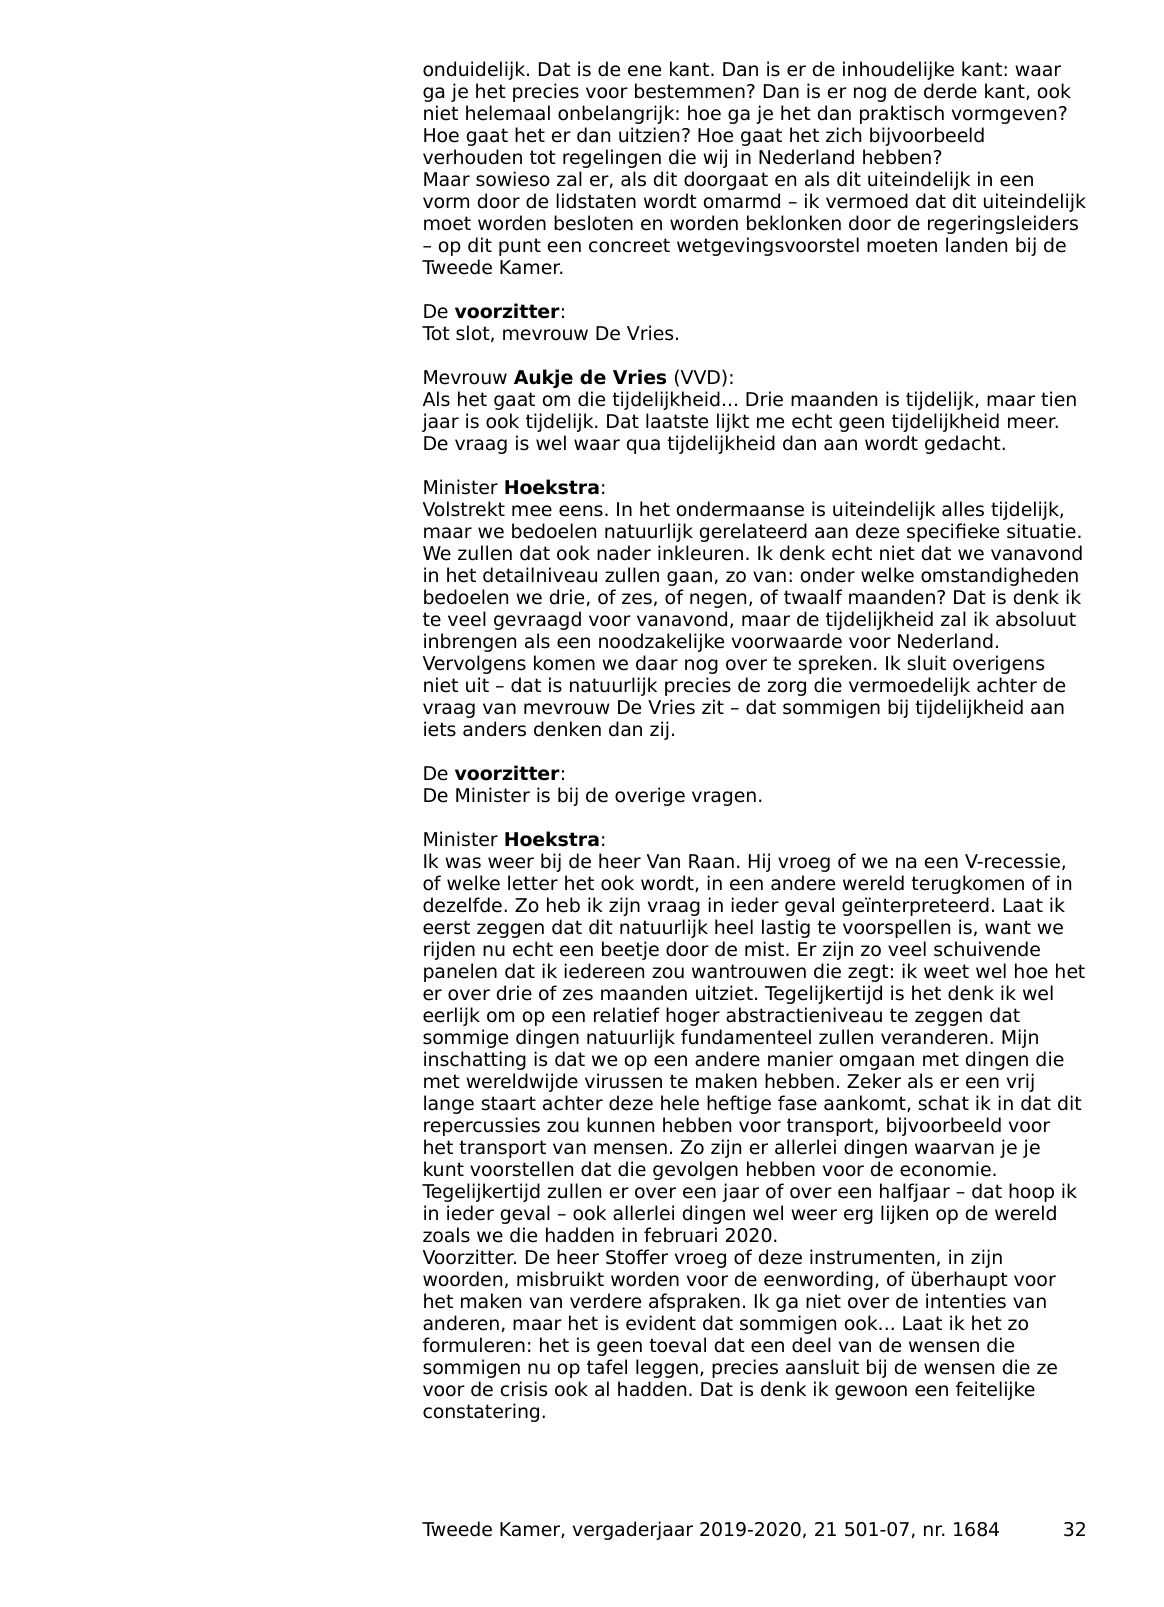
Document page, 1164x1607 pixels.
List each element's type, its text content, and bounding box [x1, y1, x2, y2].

text Minister Hoekstra: [422, 829, 1087, 851]
text onduidelijk. Dat is de ene kant. Dan is er de inhoudelijke kant: waar ga je het precies voor bestemmen? Dan is er nog de derde kant, ook niet helemaal onbelangrijk: hoe ga je het dan praktisch vormgeven? Hoe gaat het er dan uitzien? Hoe gaat het zich bijvoorbeeld verhouden tot regelingen die wij in Nederland hebben? [422, 59, 1087, 169]
text Minister Hoekstra: [422, 477, 1087, 499]
text Voorzitter. De heer Stoffer vroeg of deze instrumenten, in zijn woorden, misbruikt worden voor de eenwording, of überhaupt voor het maken van verdere afspraken. Ik ga niet over de intenties van anderen, maar het is evident dat sommigen ook... Laat ik het zo formuleren: het is geen toeval dat een deel van de wensen die sommigen nu op tafel leggen, precies aansluit bij de wensen die ze voor de crisis ook al hadden. Dat is denk ik gewoon een feitelijke constatering. [422, 1247, 1087, 1423]
text Mevrouw Aukje de Vries (VVD): [422, 367, 1087, 389]
text Tot slot, mevrouw De Vries. [422, 323, 1087, 345]
text Als het gaat om die tijdelijkheid... Drie maanden is tijdelijk, maar tien jaar is ook tijdelijk. Dat laatste lijkt me echt geen tijdelijkheid meer. De vraag is wel waar qua tijdelijkheid dan aan wordt gedacht. [422, 389, 1087, 455]
text Maar sowieso zal er, als dit doorgaat en als dit uiteindelijk in een vorm door de lidstaten wordt omarmd – ik vermoed dat dit uiteindelijk moet worden besloten en worden beklonken door de regeringsleiders – op dit punt een concreet wetgevingsvoorstel moeten landen bij de Tweede Kamer. [422, 169, 1087, 279]
text Ik was weer bij de heer Van Raan. Hij vroeg of we na een V-recessie, of welke letter het ook wordt, in een andere wereld terugkomen of in dezelfde. Zo heb ik zijn vraag in ieder geval geïnterpreteerd. Laat ik eerst zeggen dat dit natuurlijk heel lastig te voorspellen is, want we rijden nu echt een beetje door de mist. Er zijn zo veel schuivende panelen dat ik iedereen zou wantrouwen die zegt: ik weet wel hoe het er over drie of zes maanden uitziet. Tegelijkertijd is het denk ik wel eerlijk om op een relatief hoger abstractieniveau te zeggen dat sommige dingen natuurlijk fundamenteel zullen veranderen. Mijn inschatting is dat we op een andere manier omgaan met dingen die met wereldwijde virussen te maken hebben. Zeker als er een vrij lange staart achter deze hele heftige fase aankomt, schat ik in dat dit repercussies zou kunnen hebben voor transport, bijvoorbeeld voor het transport van mensen. Zo zijn er allerlei dingen waarvan je je kunt voorstellen dat die gevolgen hebben voor de economie. Tegelijkertijd zullen er over een jaar of over een halfjaar – dat hoop ik in ieder geval – ook allerlei dingen wel weer erg lijken op de wereld zoals we die hadden in februari 2020. [422, 851, 1087, 1247]
text De voorzitter: [422, 763, 1087, 785]
text De Minister is bij de overige vragen. [422, 785, 1087, 807]
text De voorzitter: [422, 301, 1087, 323]
text Volstrekt mee eens. In het ondermaanse is uiteindelijk alles tijdelijk, maar we bedoelen natuurlijk gerelateerd aan deze specifieke situatie. We zullen dat ook nader inkleuren. Ik denk echt niet dat we vanavond in het detailniveau zullen gaan, zo van: onder welke omstandigheden bedoelen we drie, of zes, of negen, of twaalf maanden? Dat is denk ik te veel gevraagd voor vanavond, maar de tijdelijkheid zal ik absoluut inbrengen als een noodzakelijke voorwaarde voor Nederland. Vervolgens komen we daar nog over te spreken. Ik sluit overigens niet uit – dat is natuurlijk precies de zorg die vermoedelijk achter de vraag van mevrouw De Vries zit – dat sommigen bij tijdelijkheid aan iets anders denken dan zij. [422, 499, 1087, 741]
